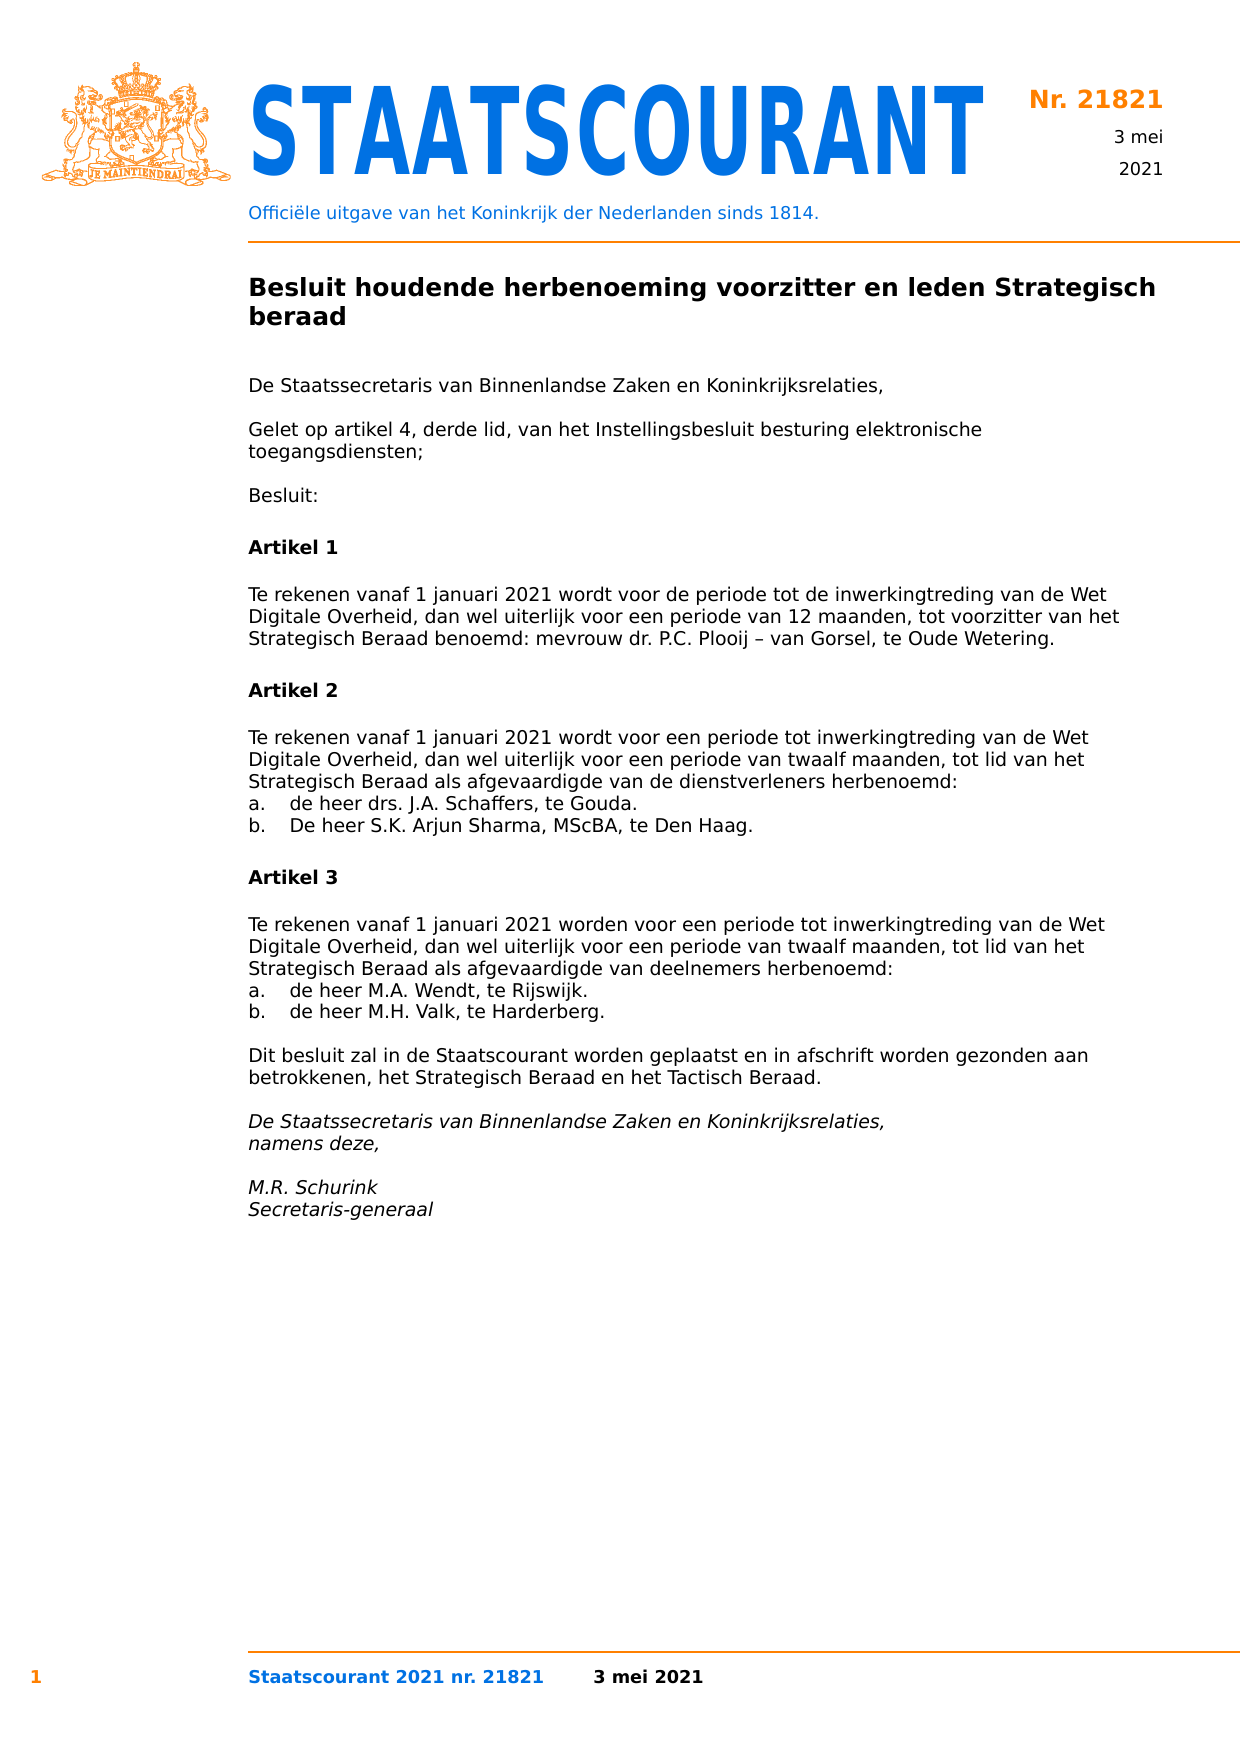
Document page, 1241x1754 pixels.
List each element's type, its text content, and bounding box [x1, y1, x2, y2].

table_cell 2021 [998, 153, 1240, 203]
text Besluit: [248, 485, 1163, 507]
subtitle Artikel 1 [248, 537, 1163, 559]
text Dit besluit zal in de Staatscourant worden geplaatst en in afschrift worden gezonden aan betrokkenen, het Strategisch Beraad en het Tactisch Beraad. [248, 1045, 1163, 1089]
text Te rekenen vanaf 1 januari 2021 wordt voor een periode tot inwerkingtreding van de Wet Digitale Overheid, dan wel uiterlijk voor een periode van twaalf maanden, tot lid van het Strategisch Beraad als afgevaardigde van de dienstverleners herbenoemd: [248, 727, 1163, 793]
text Gelet op artikel 4, derde lid, van het Instellingsbesluit besturing elektronische toegangsdiensten; [248, 419, 1163, 463]
table_header STAATSCOURANT [248, 62, 998, 203]
text a. de heer drs. J.A. Schaffers, te Gouda. [248, 793, 1163, 814]
table_cell Officiële uitgave van het Koninkrijk der Nederlanden sinds 1814. [248, 203, 1240, 241]
table_cell 3 mei [998, 121, 1240, 153]
text Te rekenen vanaf 1 januari 2021 wordt voor de periode tot de inwerkingtreding van de Wet Digitale Overheid, dan wel uiterlijk voor een periode van 12 maanden, tot voorzitter van het Strategisch Beraad benoemd: mevrouw dr. P.C. Plooij – van Gorsel, te Oude Wetering. [248, 584, 1163, 650]
subtitle Besluit houdende herbenoeming voorzitter en leden Strategisch beraad [248, 273, 1163, 331]
table_header Nr. 21821 [998, 62, 1240, 121]
text De Staatssecretaris van Binnenlandse Zaken en Koninkrijksrelaties, [248, 375, 1163, 397]
text a. de heer M.A. Wendt, te Rijswijk. [248, 979, 1163, 1001]
text De Staatssecretaris van Binnenlandse Zaken en Koninkrijksrelaties, namens deze, M.R. Schurink Secretaris-generaal [248, 1111, 1163, 1221]
picture [41, 62, 231, 186]
text b. De heer S.K. Arjun Sharma, MScBA, te Den Haag. [248, 814, 1163, 837]
subtitle Artikel 2 [248, 680, 1163, 702]
text Te rekenen vanaf 1 januari 2021 worden voor een periode tot inwerkingtreding van de Wet Digitale Overheid, dan wel uiterlijk voor een periode van twaalf maanden, tot lid van het Strategisch Beraad als afgevaardigde van deelnemers herbenoemd: [248, 913, 1163, 979]
text b. de heer M.H. Valk, te Harderberg. [248, 1001, 1163, 1023]
subtitle Artikel 3 [248, 867, 1163, 888]
table_header [25, 62, 248, 241]
